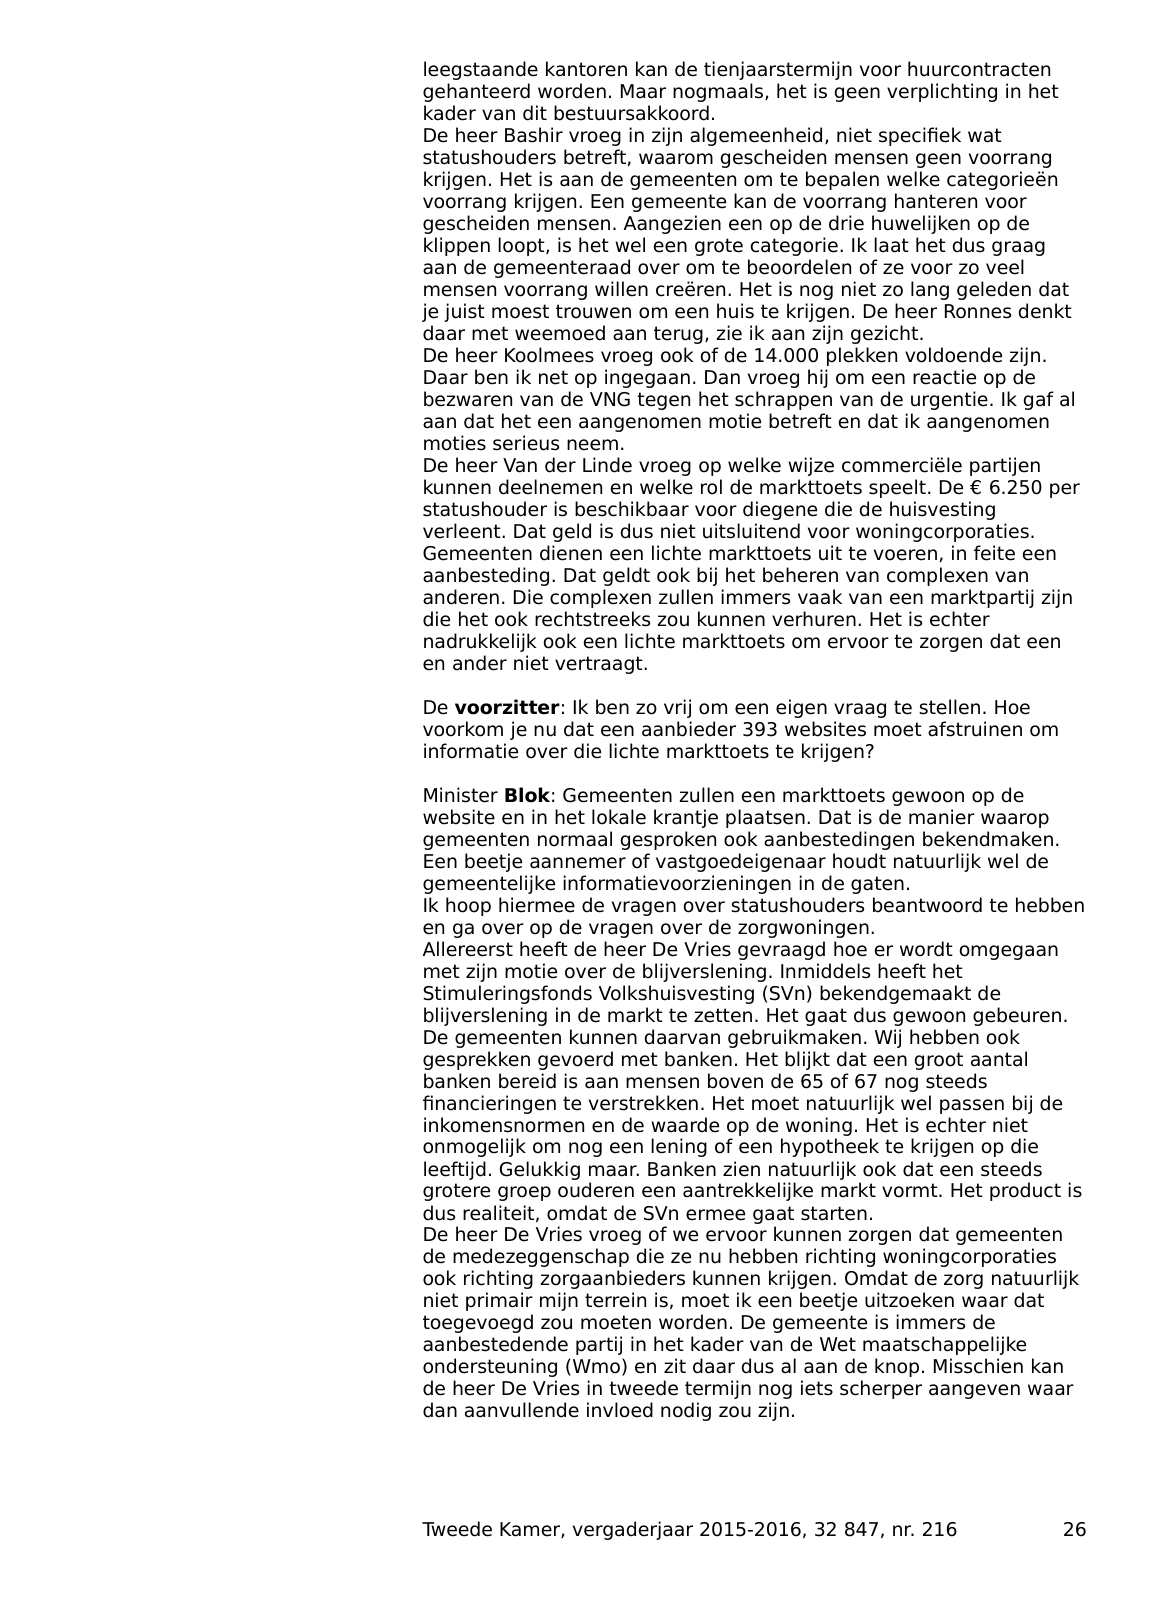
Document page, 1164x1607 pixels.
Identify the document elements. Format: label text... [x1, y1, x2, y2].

text leegstaande kantoren kan de tienjaarstermijn voor huurcontracten gehanteerd worden. Maar nogmaals, het is geen verplichting in het kader van dit bestuursakkoord. [422, 59, 1087, 125]
text De heer Van der Linde vroeg op welke wijze commerciële partijen kunnen deelnemen en welke rol de markttoets speelt. De € 6.250 per statushouder is beschikbaar voor diegene die de huisvesting verleent. Dat geld is dus niet uitsluitend voor woningcorporaties. Gemeenten dienen een lichte markttoets uit te voeren, in feite een aanbesteding. Dat geldt ook bij het beheren van complexen van anderen. Die complexen zullen immers vaak van een marktpartij zijn die het ook rechtstreeks zou kunnen verhuren. Het is echter nadrukkelijk ook een lichte markttoets om ervoor te zorgen dat een en ander niet vertraagt. [422, 455, 1087, 674]
text Ik hoop hiermee de vragen over statushouders beantwoord te hebben en ga over op de vragen over de zorgwoningen. [422, 895, 1087, 939]
text De voorzitter: Ik ben zo vrij om een eigen vraag te stellen. Hoe voorkom je nu dat een aanbieder 393 websites moet afstruinen om informatie over die lichte markttoets te krijgen? [422, 697, 1087, 763]
text De heer Koolmees vroeg ook of de 14.000 plekken voldoende zijn. Daar ben ik net op ingegaan. Dan vroeg hij om een reactie op de bezwaren van de VNG tegen het schrappen van de urgentie. Ik gaf al aan dat het een aangenomen motie betreft en dat ik aangenomen moties serieus neem. [422, 345, 1087, 455]
text De heer Bashir vroeg in zijn algemeenheid, niet specifiek wat statushouders betreft, waarom gescheiden mensen geen voorrang krijgen. Het is aan de gemeenten om te bepalen welke categorieën voorrang krijgen. Een gemeente kan de voorrang hanteren voor gescheiden mensen. Aangezien een op de drie huwelijken op de klippen loopt, is het wel een grote categorie. Ik laat het dus graag aan de gemeenteraad over om te beoordelen of ze voor zo veel mensen voorrang willen creëren. Het is nog niet zo lang geleden dat je juist moest trouwen om een huis te krijgen. De heer Ronnes denkt daar met weemoed aan terug, zie ik aan zijn gezicht. [422, 125, 1087, 345]
text De heer De Vries vroeg of we ervoor kunnen zorgen dat gemeenten de medezeggenschap die ze nu hebben richting woningcorporaties ook richting zorgaanbieders kunnen krijgen. Omdat de zorg natuurlijk niet primair mijn terrein is, moet ik een beetje uitzoeken waar dat toegevoegd zou moeten worden. De gemeente is immers de aanbestedende partij in het kader van de Wet maatschappelijke ondersteuning (Wmo) en zit daar dus al aan de knop. Misschien kan de heer De Vries in tweede termijn nog iets scherper aangeven waar dan aanvullende invloed nodig zou zijn. [422, 1224, 1087, 1422]
text Allereerst heeft de heer De Vries gevraagd hoe er wordt omgegaan met zijn motie over de blijverslening. Inmiddels heeft het Stimuleringsfonds Volkshuisvesting (SVn) bekendgemaakt de blijverslening in de markt te zetten. Het gaat dus gewoon gebeuren. De gemeenten kunnen daarvan gebruikmaken. Wij hebben ook gesprekken gevoerd met banken. Het blijkt dat een groot aantal banken bereid is aan mensen boven de 65 of 67 nog steeds financieringen te verstrekken. Het moet natuurlijk wel passen bij de inkomensnormen en de waarde op de woning. Het is echter niet onmogelijk om nog een lening of een hypotheek te krijgen op die leeftijd. Gelukkig maar. Banken zien natuurlijk ook dat een steeds grotere groep ouderen een aantrekkelijke markt vormt. Het product is dus realiteit, omdat de SVn ermee gaat starten. [422, 939, 1087, 1224]
text Minister Blok: Gemeenten zullen een markttoets gewoon op de website en in het lokale krantje plaatsen. Dat is de manier waarop gemeenten normaal gesproken ook aanbestedingen bekendmaken. Een beetje aannemer of vastgoedeigenaar houdt natuurlijk wel de gemeentelijke informatievoorzieningen in de gaten. [422, 785, 1087, 895]
